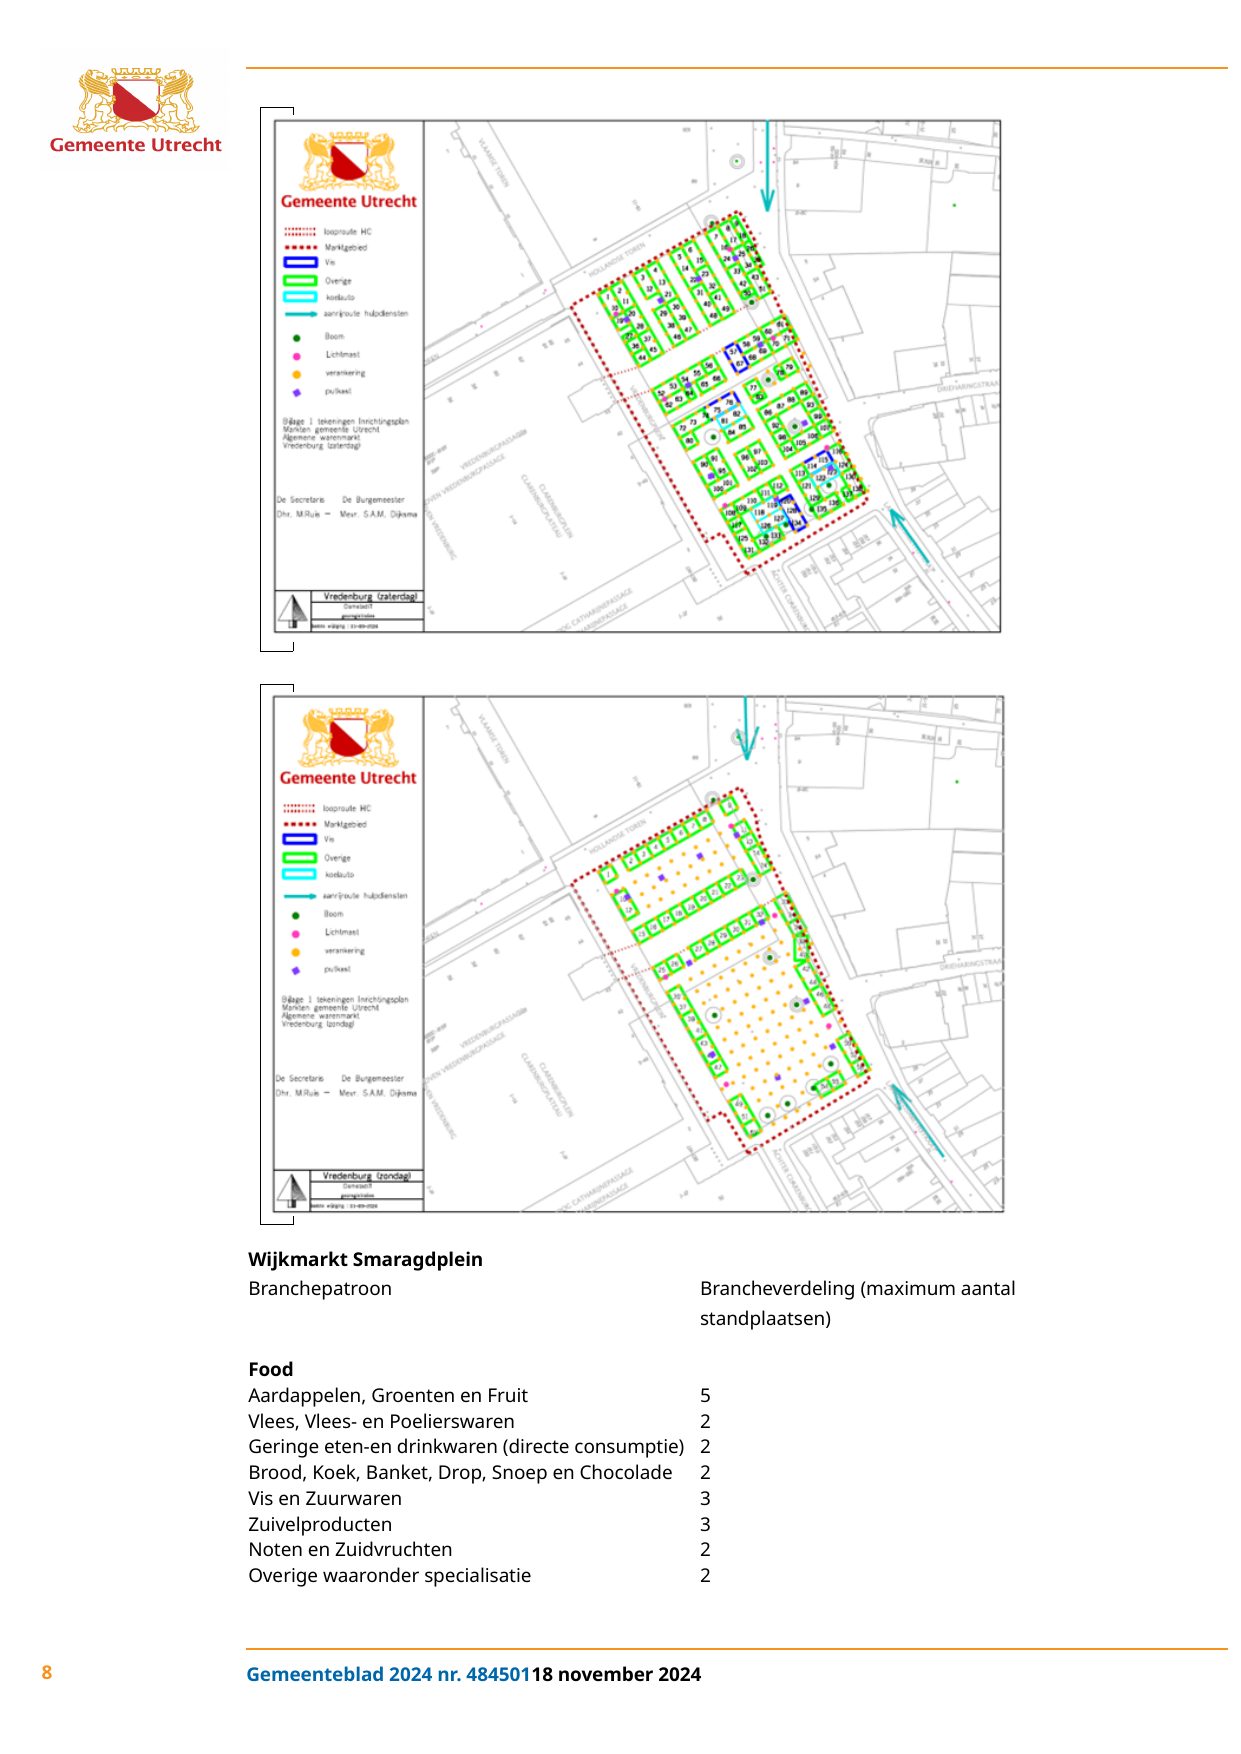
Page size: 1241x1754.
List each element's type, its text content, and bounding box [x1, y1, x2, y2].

table_cell [700, 1357, 1152, 1382]
table_cell [248, 1331, 700, 1357]
table_cell Vlees, Vlees- en Poelierswaren [248, 1408, 700, 1434]
picture [268, 692, 1008, 1216]
picture [41, 47, 231, 172]
table_cell 3 [700, 1511, 1152, 1537]
table_cell Aardappelen, Groenten en Fruit [248, 1382, 700, 1408]
table_cell 3 [700, 1485, 1152, 1511]
table_cell Brood, Koek, Banket, Drop, Snoep en Chocolade [248, 1460, 700, 1485]
table_cell 2 [700, 1408, 1152, 1434]
table_cell Noten en Zuidvruchten [248, 1537, 700, 1562]
table_cell 2 [700, 1563, 1152, 1588]
table_cell 2 [700, 1434, 1152, 1459]
table_cell Vis en Zuurwaren [248, 1485, 700, 1511]
table_cell Zuivelproducten [248, 1511, 700, 1537]
table_cell [700, 1331, 1152, 1357]
table_cell Geringe eten-en drinkwaren (directe consumptie) [248, 1434, 700, 1459]
picture [268, 115, 1008, 642]
table_header Brancheverdeling (maximum aantal standplaatsen) [700, 1276, 1152, 1331]
table_header Branchepatroon [248, 1276, 700, 1331]
text Wijkmarkt Smaragdplein [248, 1246, 1152, 1272]
table_cell 2 [700, 1537, 1152, 1562]
table_cell Overige waaronder specialisatie [248, 1563, 700, 1588]
table_cell 2 [700, 1460, 1152, 1485]
table_cell Food [248, 1357, 700, 1382]
table_cell 5 [700, 1382, 1152, 1408]
